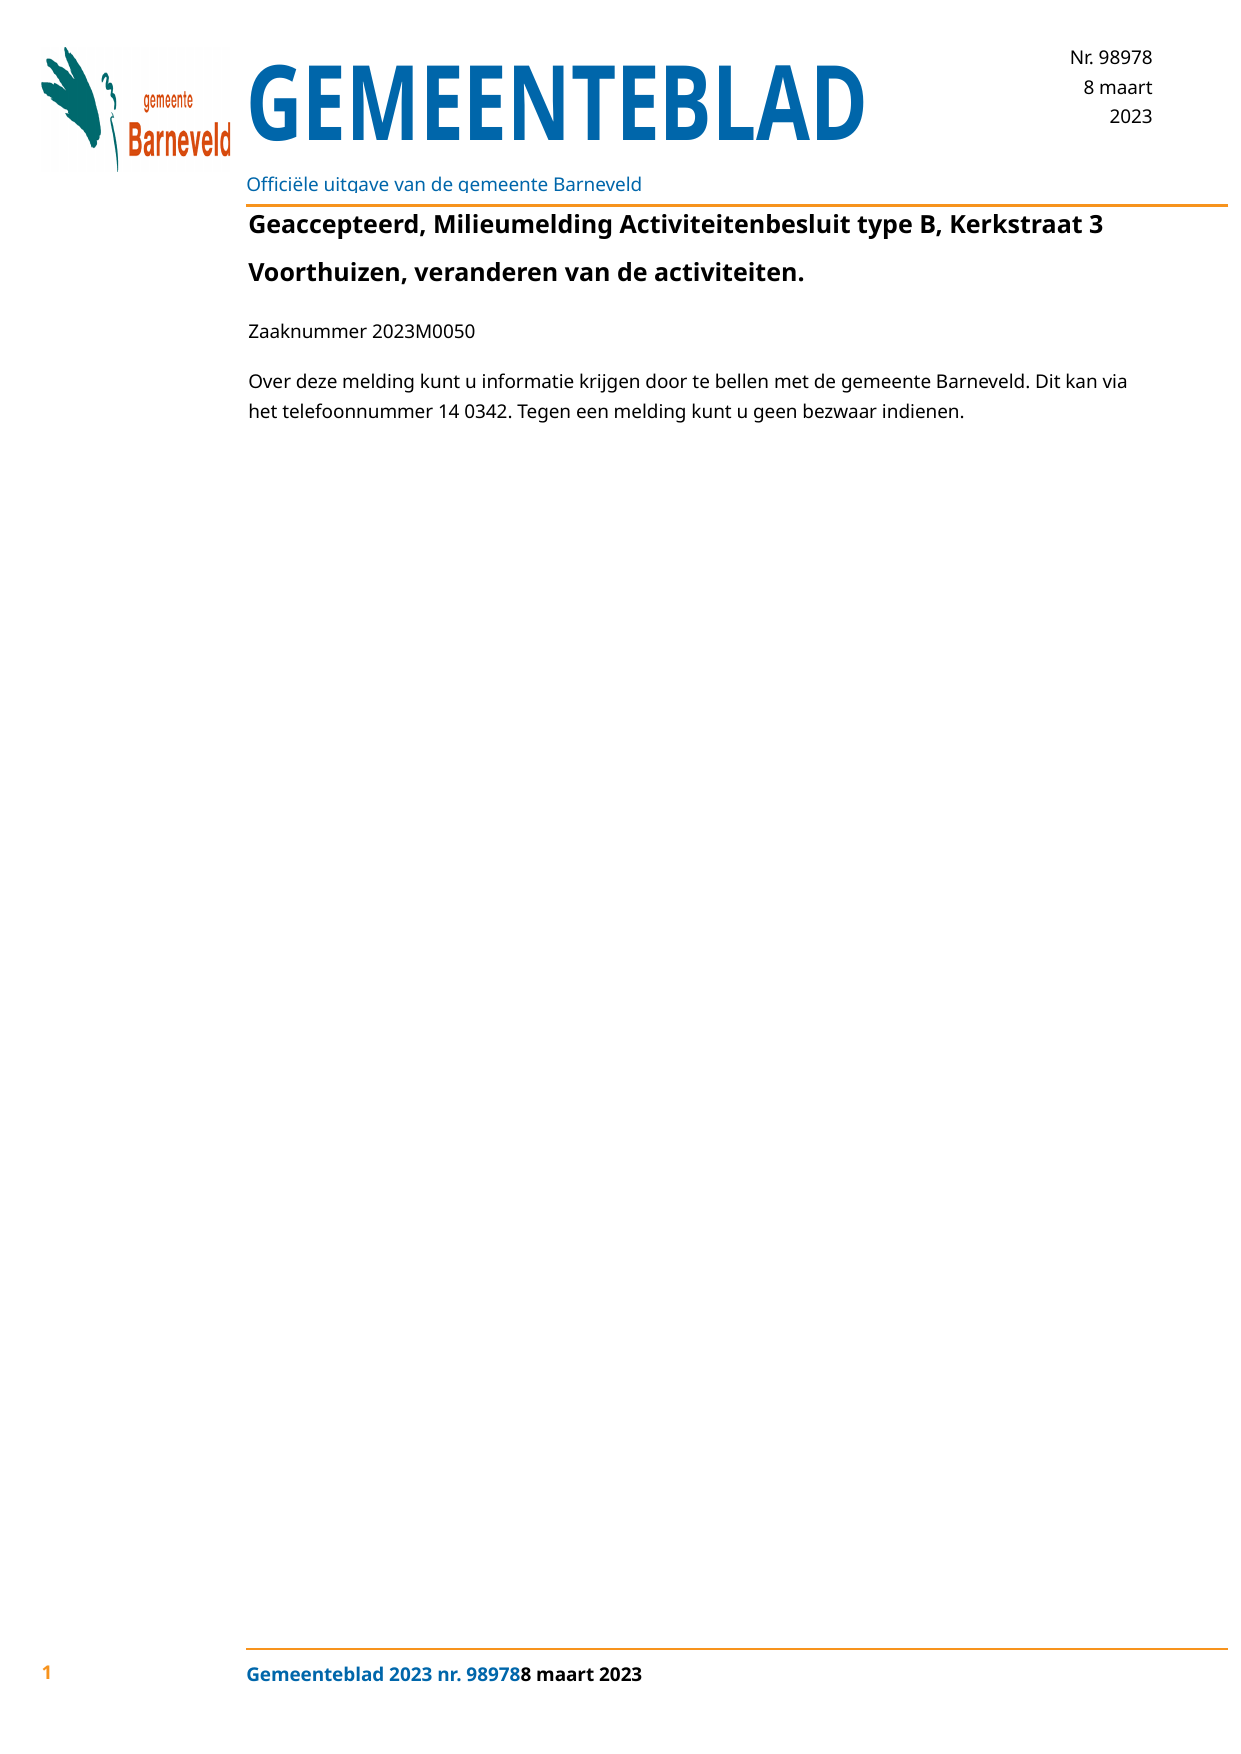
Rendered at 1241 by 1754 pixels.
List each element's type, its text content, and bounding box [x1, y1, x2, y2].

text Geaccepteerd, Milieumelding Activiteitenbesluit type B, Kerkstraat 3 Voorthuizen, veranderen van de activiteiten. [248, 207, 1152, 288]
picture [41, 47, 231, 172]
text Zaaknummer 2023M0050 [248, 318, 1152, 344]
text Over deze melding kunt u informatie krijgen door te bellen met de gemeente Barneveld. Dit kan via het telefoonnummer 14 0342. Tegen een melding kunt u geen bezwaar indienen. [248, 368, 1152, 424]
